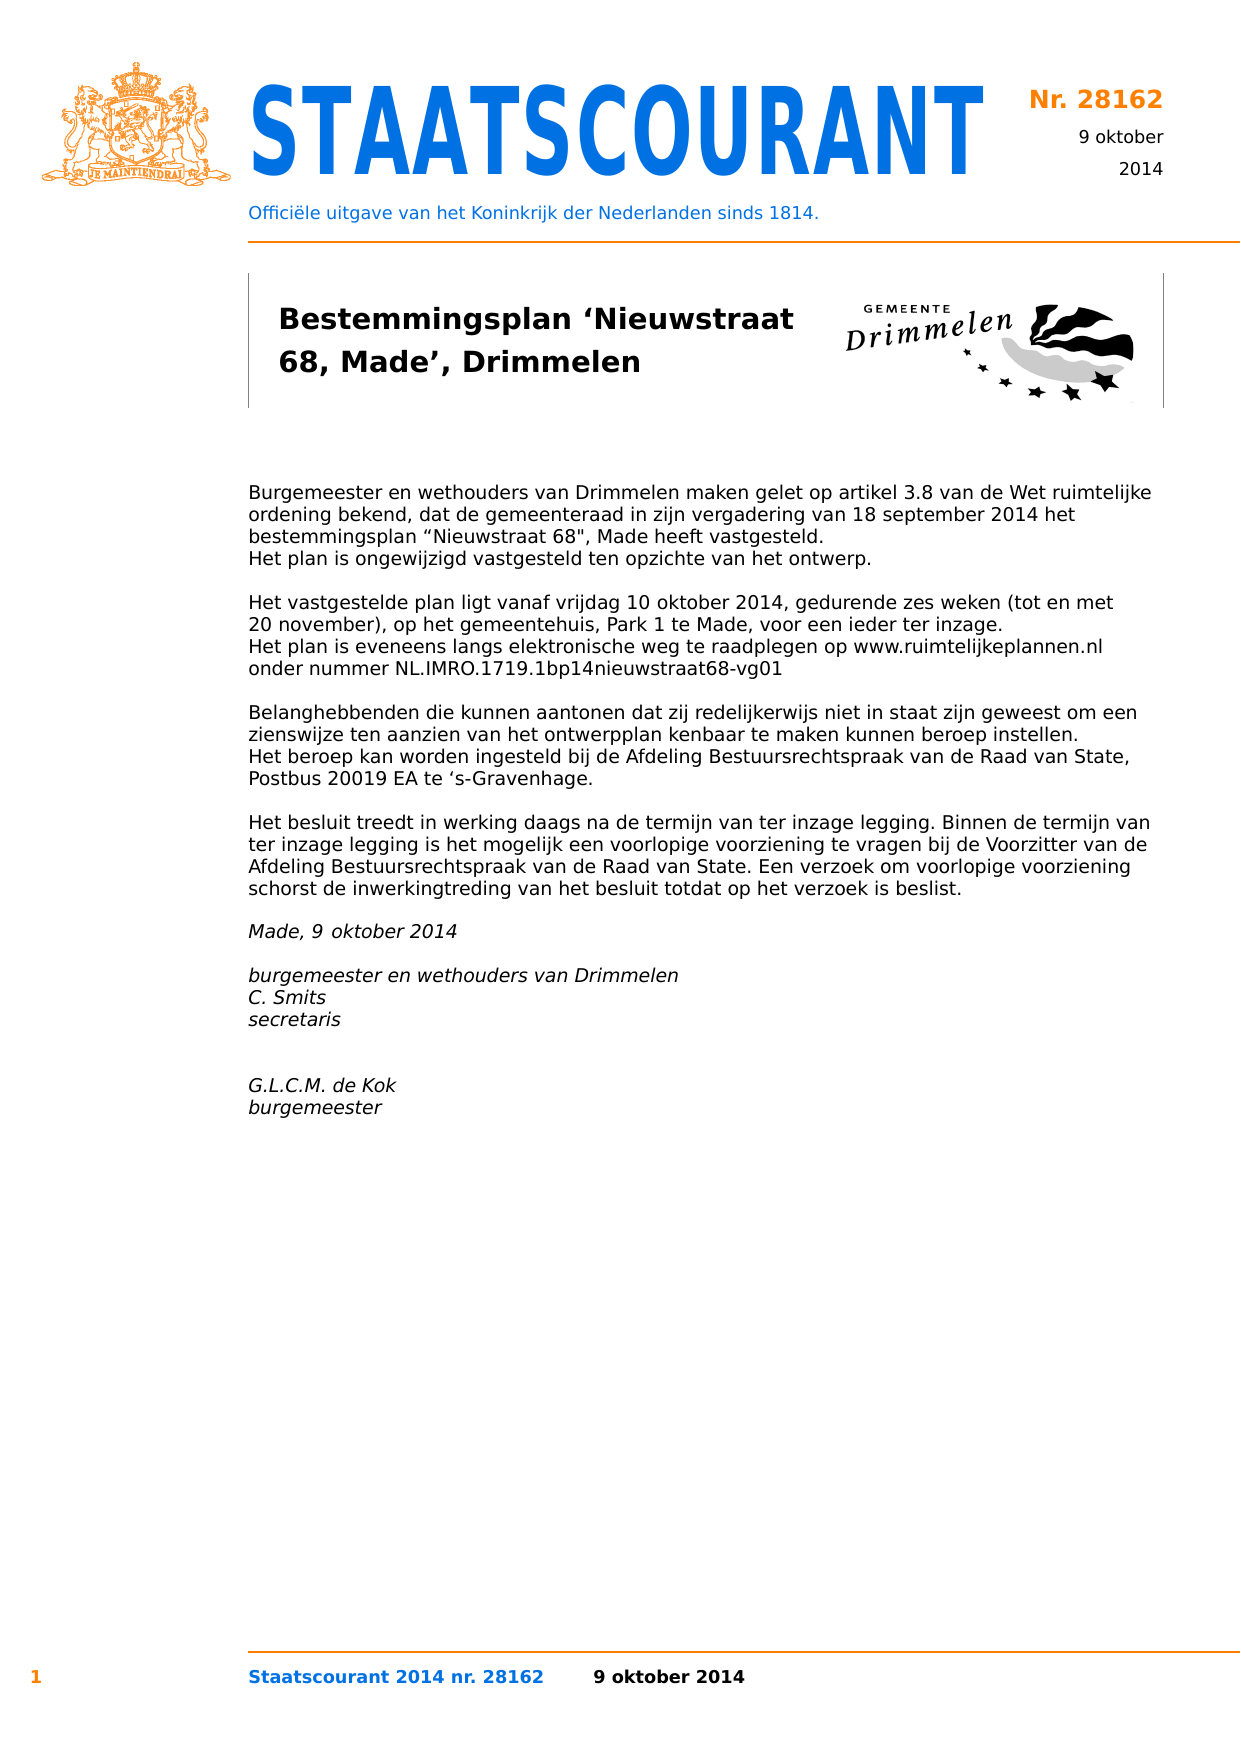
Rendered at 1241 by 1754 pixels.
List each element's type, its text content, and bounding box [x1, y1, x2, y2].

table_cell Officiële uitgave van het Koninkrijk der Nederlanden sinds 1814. [248, 203, 1240, 241]
text Het plan is ongewijzigd vastgesteld ten opzichte van het ontwerp. [248, 548, 1163, 570]
text Burgemeester en wethouders van Drimmelen maken gelet op artikel 3.8 van de Wet ruimtelijke ordening bekend, dat de gemeenteraad in zijn vergadering van 18 september 2014 het bestemmingsplan “Nieuwstraat 68", Made heeft vastgesteld. [248, 482, 1163, 548]
text burgemeester en wethouders van Drimmelen C. Smits secretaris [248, 965, 1163, 1031]
text Het beroep kan worden ingesteld bij de Afdeling Bestuursrechtspraak van de Raad van State, Postbus 20019 EA te ‘s-Gravenhage. [248, 746, 1163, 790]
text Het besluit treedt in werking daags na de termijn van ter inzage legging. Binnen de termijn van ter inzage legging is het mogelijk een voorlopige voorziening te vragen bij de Voorzitter van de Afdeling Bestuursrechtspraak van de Raad van State. Een verzoek om voorlopige voorziening schorst de inwerkingtreding van het besluit totdat op het verzoek is beslist. [248, 812, 1163, 899]
text Het vastgestelde plan ligt vanaf vrijdag 10 oktober 2014, gedurende zes weken (tot en met 20 november), op het gemeentehuis, Park 1 te Made, voor een ieder ter inzage. [248, 592, 1163, 636]
table_header STAATSCOURANT [248, 62, 998, 203]
table_header [25, 62, 248, 241]
table_cell 2014 [998, 153, 1240, 203]
text Het plan is eveneens langs elektronische weg te raadplegen op www.ruimtelijkeplannen.nl onder nummer NL.IMRO.1719.1bp14nieuwstraat68-vg01 [248, 636, 1163, 680]
text G.L.C.M. de Kok burgemeester [248, 1053, 1163, 1119]
text Belanghebbenden die kunnen aantonen dat zij redelijkerwijs niet in staat zijn geweest om een zienswijze ten aanzien van het ontwerpplan kenbaar te maken kunnen beroep instellen. [248, 702, 1163, 746]
picture [844, 302, 1134, 403]
subtitle Bestemmingsplan ‘Nieuwstraat 68, Made’, Drimmelen [249, 273, 1163, 408]
text Made, 9 oktober 2014 [248, 921, 1163, 943]
table_cell 9 oktober [998, 121, 1240, 153]
table_header Nr. 28162 [998, 62, 1240, 121]
picture [41, 62, 231, 186]
